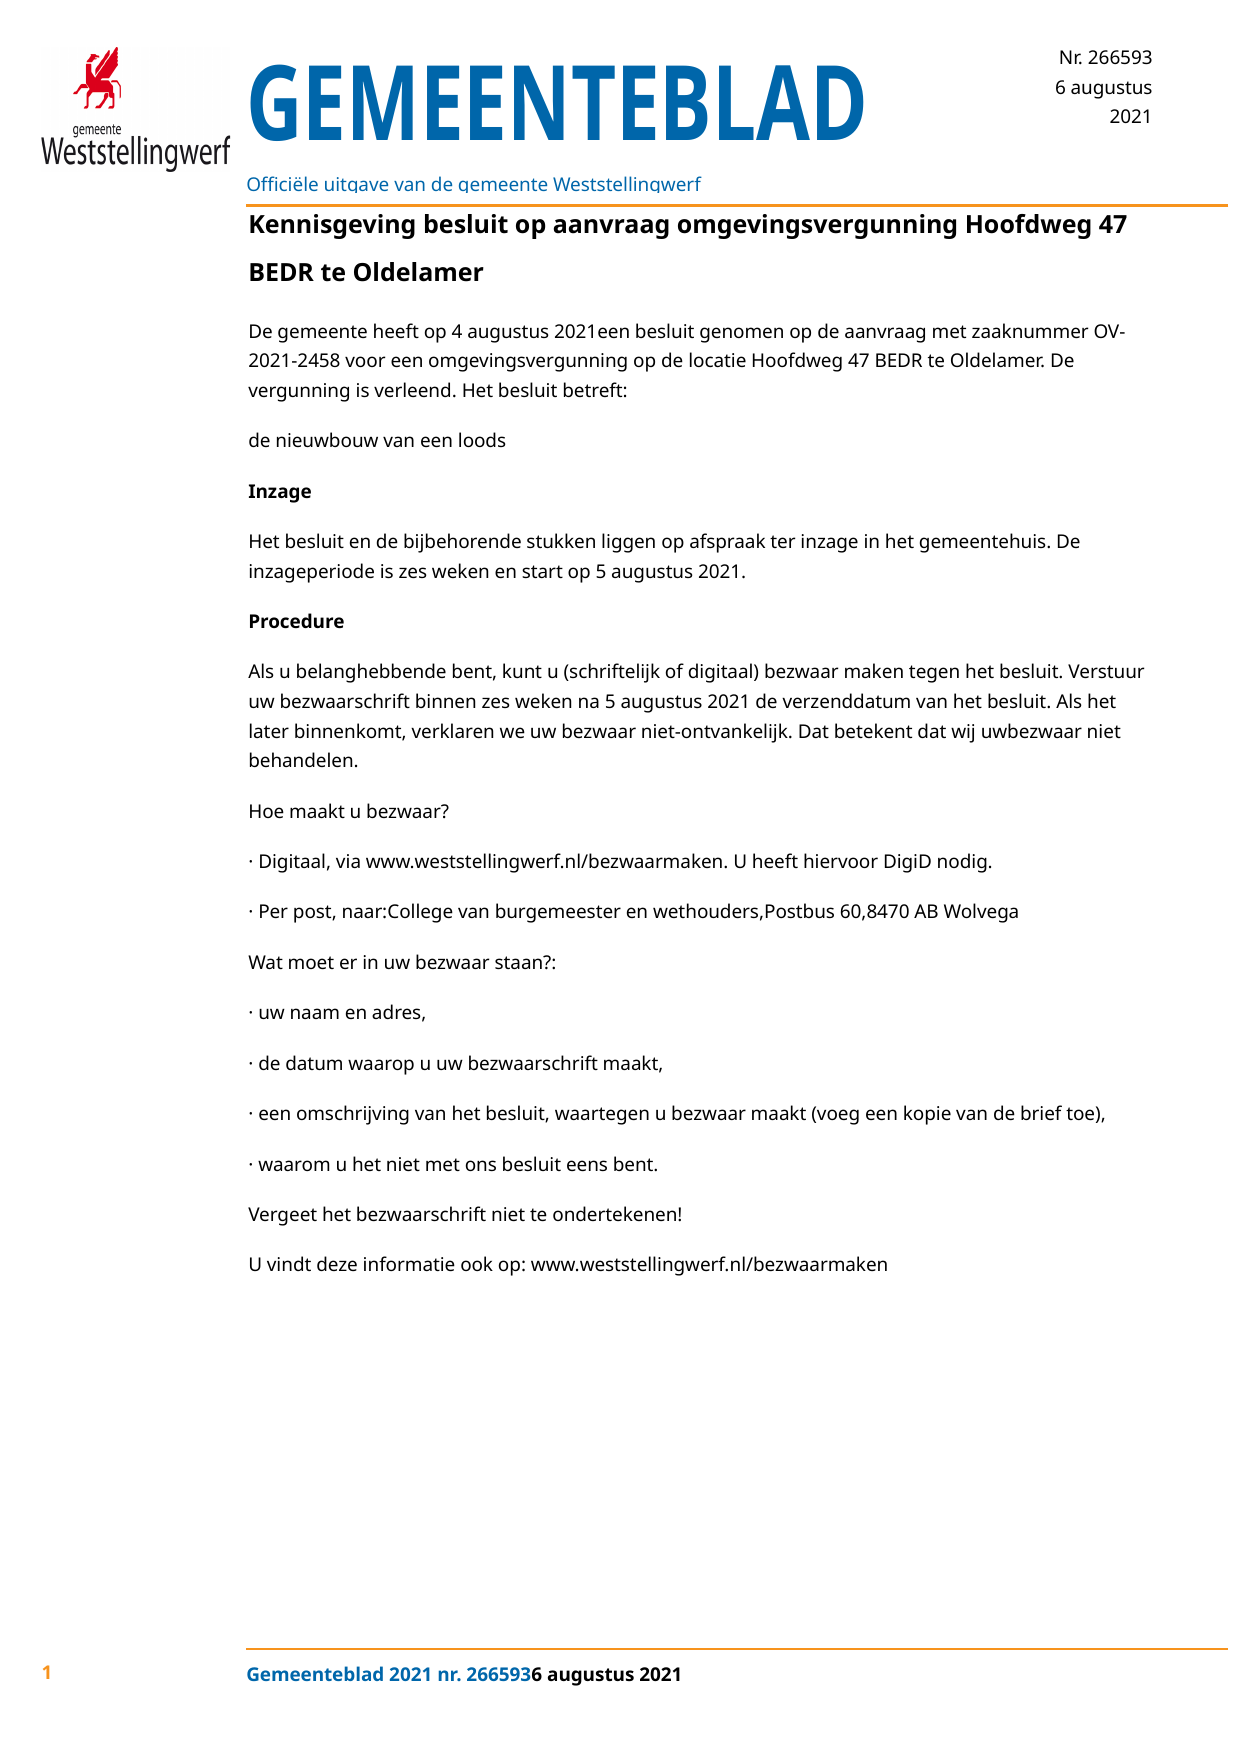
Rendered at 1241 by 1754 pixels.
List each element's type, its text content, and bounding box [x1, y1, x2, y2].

text Procedure [248, 608, 1152, 634]
text Wat moet er in uw bezwaar staan?: [248, 949, 1152, 975]
text · Digitaal, via www.weststellingwerf.nl/bezwaarmaken. U heeft hiervoor DigiD nodig. [248, 848, 1152, 874]
text de nieuwbouw van een loods [248, 427, 1152, 453]
text Kennisgeving besluit op aanvraag omgevingsvergunning Hoofdweg 47 BEDR te Oldelamer [248, 207, 1152, 288]
text Inzage [248, 478, 1152, 504]
text Het besluit en de bijbehorende stukken liggen op afspraak ter inzage in het gemeentehuis. De inzageperiode is zes weken en start op 5 augustus 2021. [248, 528, 1152, 584]
text · Per post, naar:College van burgemeester en wethouders,Postbus 60,8470 AB Wolvega [248, 899, 1152, 924]
text U vindt deze informatie ook op: www.weststellingwerf.nl/bezwaarmaken [248, 1252, 1152, 1277]
text · de datum waarop u uw bezwaarschrift maakt, [248, 1050, 1152, 1076]
text · uw naam en adres, [248, 999, 1152, 1025]
picture [41, 47, 231, 172]
text Hoe maakt u bezwaar? [248, 798, 1152, 824]
text · waarom u het niet met ons besluit eens bent. [248, 1151, 1152, 1177]
text Als u belanghebbende bent, kunt u (schriftelijk of digitaal) bezwaar maken tegen het besluit. Verstuur uw bezwaarschrift binnen zes weken na 5 augustus 2021 de verzenddatum van het besluit. Als het later binnenkomt, verklaren we uw bezwaar niet-ontvankelijk. Dat betekent dat wij uwbezwaar niet behandelen. [248, 659, 1152, 773]
text De gemeente heeft op 4 augustus 2021een besluit genomen op de aanvraag met zaaknummer OV-2021-2458 voor een omgevingsvergunning op de locatie Hoofdweg 47 BEDR te Oldelamer. De vergunning is verleend. Het besluit betreft: [248, 318, 1152, 403]
text · een omschrijving van het besluit, waartegen u bezwaar maakt (voeg een kopie van de brief toe), [248, 1100, 1152, 1126]
text Vergeet het bezwaarschrift niet te ondertekenen! [248, 1201, 1152, 1227]
